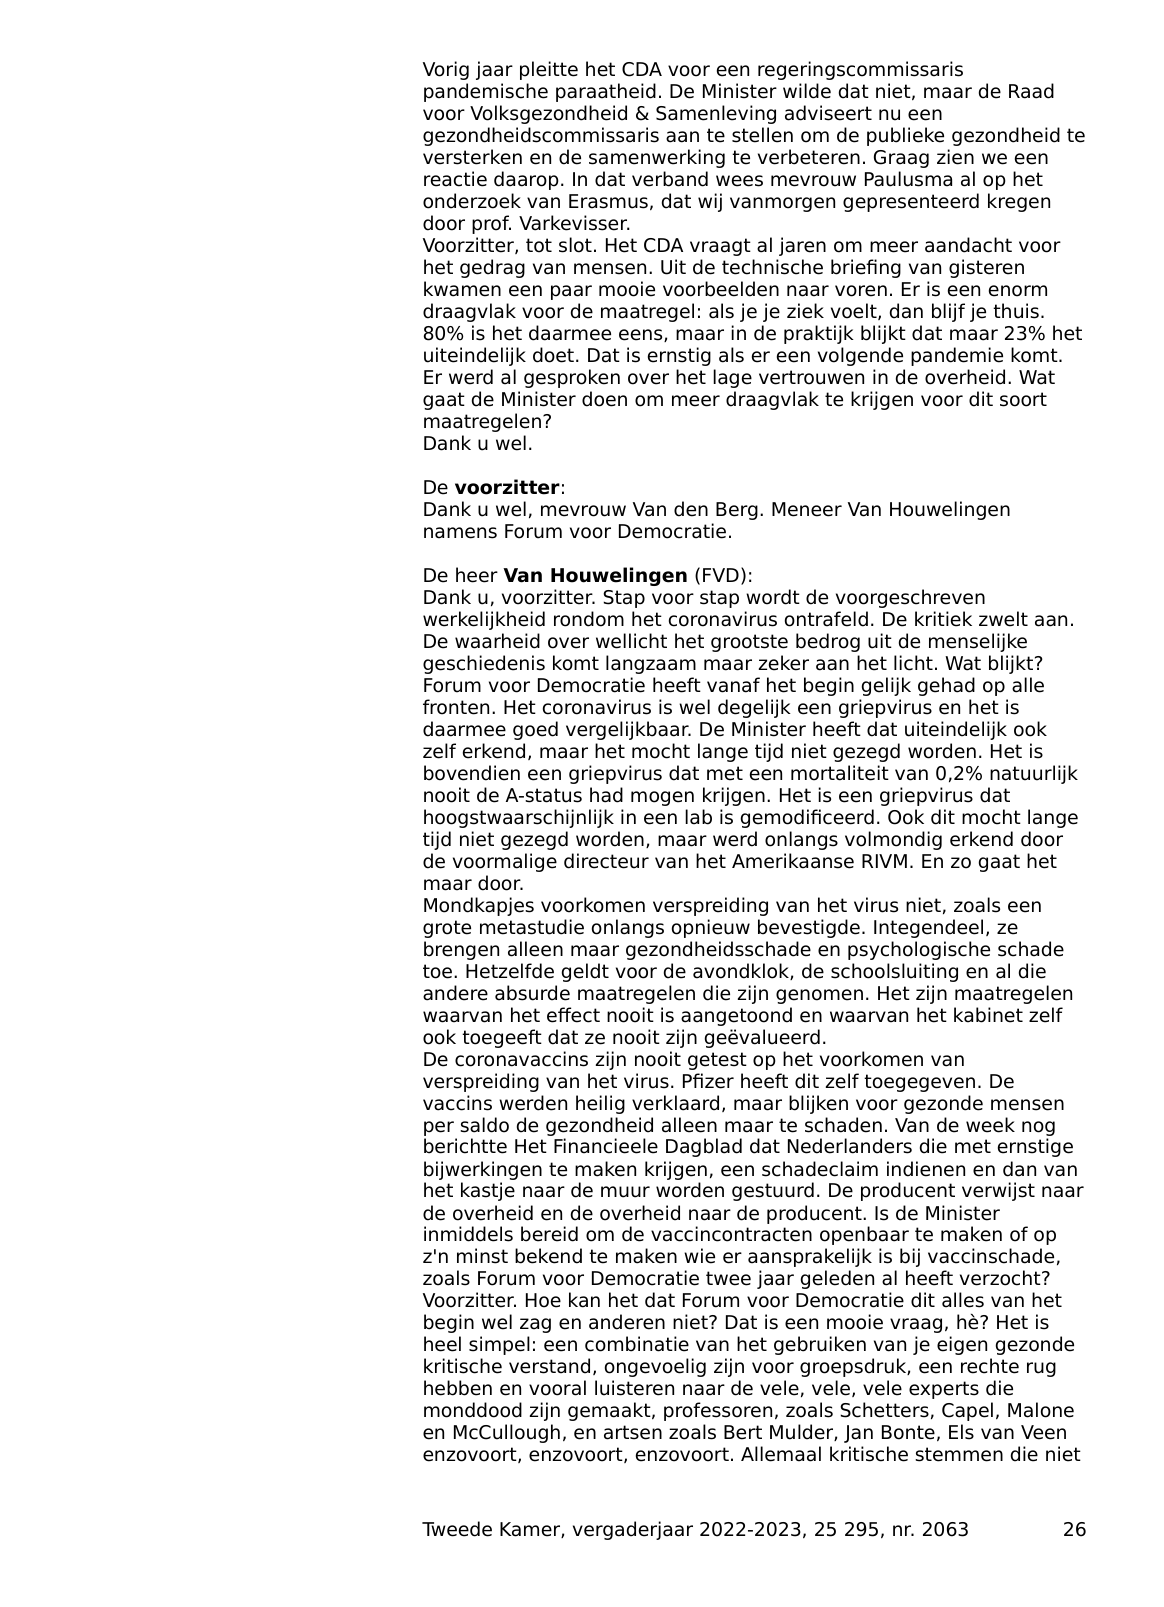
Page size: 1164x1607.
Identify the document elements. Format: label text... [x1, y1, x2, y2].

text Dank u wel, mevrouw Van den Berg. Meneer Van Houwelingen namens Forum voor Democratie. [422, 499, 1087, 543]
text Dank u wel. [422, 433, 1087, 455]
text Voorzitter, tot slot. Het CDA vraagt al jaren om meer aandacht voor het gedrag van mensen. Uit de technische briefing van gisteren kwamen een paar mooie voorbeelden naar voren. Er is een enorm draagvlak voor de maatregel: als je je ziek voelt, dan blijf je thuis. 80% is het daarmee eens, maar in de praktijk blijkt dat maar 23% het uiteindelijk doet. Dat is ernstig als er een volgende pandemie komt. Er werd al gesproken over het lage vertrouwen in de overheid. Wat gaat de Minister doen om meer draagvlak te krijgen voor dit soort maatregelen? [422, 235, 1087, 433]
text Dank u, voorzitter. Stap voor stap wordt de voorgeschreven werkelijkheid rondom het coronavirus ontrafeld. De kritiek zwelt aan. De waarheid over wellicht het grootste bedrog uit de menselijke geschiedenis komt langzaam maar zeker aan het licht. Wat blijkt? Forum voor Democratie heeft vanaf het begin gelijk gehad op alle fronten. Het coronavirus is wel degelijk een griepvirus en het is daarmee goed vergelijkbaar. De Minister heeft dat uiteindelijk ook zelf erkend, maar het mocht lange tijd niet gezegd worden. Het is bovendien een griepvirus dat met een mortaliteit van 0,2% natuurlijk nooit de A-status had mogen krijgen. Het is een griepvirus dat hoogstwaarschijnlijk in een lab is gemodificeerd. Ook dit mocht lange tijd niet gezegd worden, maar werd onlangs volmondig erkend door de voormalige directeur van het Amerikaanse RIVM. En zo gaat het maar door. [422, 587, 1087, 895]
text De coronavaccins zijn nooit getest op het voorkomen van verspreiding van het virus. Pfizer heeft dit zelf toegegeven. De vaccins werden heilig verklaard, maar blijken voor gezonde mensen per saldo de gezondheid alleen maar te schaden. Van de week nog berichtte Het Financieele Dagblad dat Nederlanders die met ernstige bijwerkingen te maken krijgen, een schadeclaim indienen en dan van het kastje naar de muur worden gestuurd. De producent verwijst naar de overheid en de overheid naar de producent. Is de Minister inmiddels bereid om de vaccincontracten openbaar te maken of op z'n minst bekend te maken wie er aansprakelijk is bij vaccinschade, zoals Forum voor Democratie twee jaar geleden al heeft verzocht? [422, 1048, 1087, 1290]
text De heer Van Houwelingen (FVD): [422, 565, 1087, 587]
text De voorzitter: [422, 477, 1087, 499]
text Mondkapjes voorkomen verspreiding van het virus niet, zoals een grote metastudie onlangs opnieuw bevestigde. Integendeel, ze brengen alleen maar gezondheidsschade en psychologische schade toe. Hetzelfde geldt voor de avondklok, de schoolsluiting en al die andere absurde maatregelen die zijn genomen. Het zijn maatregelen waarvan het effect nooit is aangetoond en waarvan het kabinet zelf ook toegeeft dat ze nooit zijn geëvalueerd. [422, 895, 1087, 1048]
text Vorig jaar pleitte het CDA voor een regeringscommissaris pandemische paraatheid. De Minister wilde dat niet, maar de Raad voor Volksgezondheid & Samenleving adviseert nu een gezondheidscommissaris aan te stellen om de publieke gezondheid te versterken en de samenwerking te verbeteren. Graag zien we een reactie daarop. In dat verband wees mevrouw Paulusma al op het onderzoek van Erasmus, dat wij vanmorgen gepresenteerd kregen door prof. Varkevisser. [422, 59, 1087, 235]
text Voorzitter. Hoe kan het dat Forum voor Democratie dit alles van het begin wel zag en anderen niet? Dat is een mooie vraag, hè? Het is heel simpel: een combinatie van het gebruiken van je eigen gezonde kritische verstand, ongevoelig zijn voor groepsdruk, een rechte rug hebben en vooral luisteren naar de vele, vele, vele experts die monddood zijn gemaakt, professoren, zoals Schetters, Capel, Malone en McCullough, en artsen zoals Bert Mulder, Jan Bonte, Els van Veen enzovoort, enzovoort, enzovoort. Allemaal kritische stemmen die niet [422, 1290, 1087, 1466]
